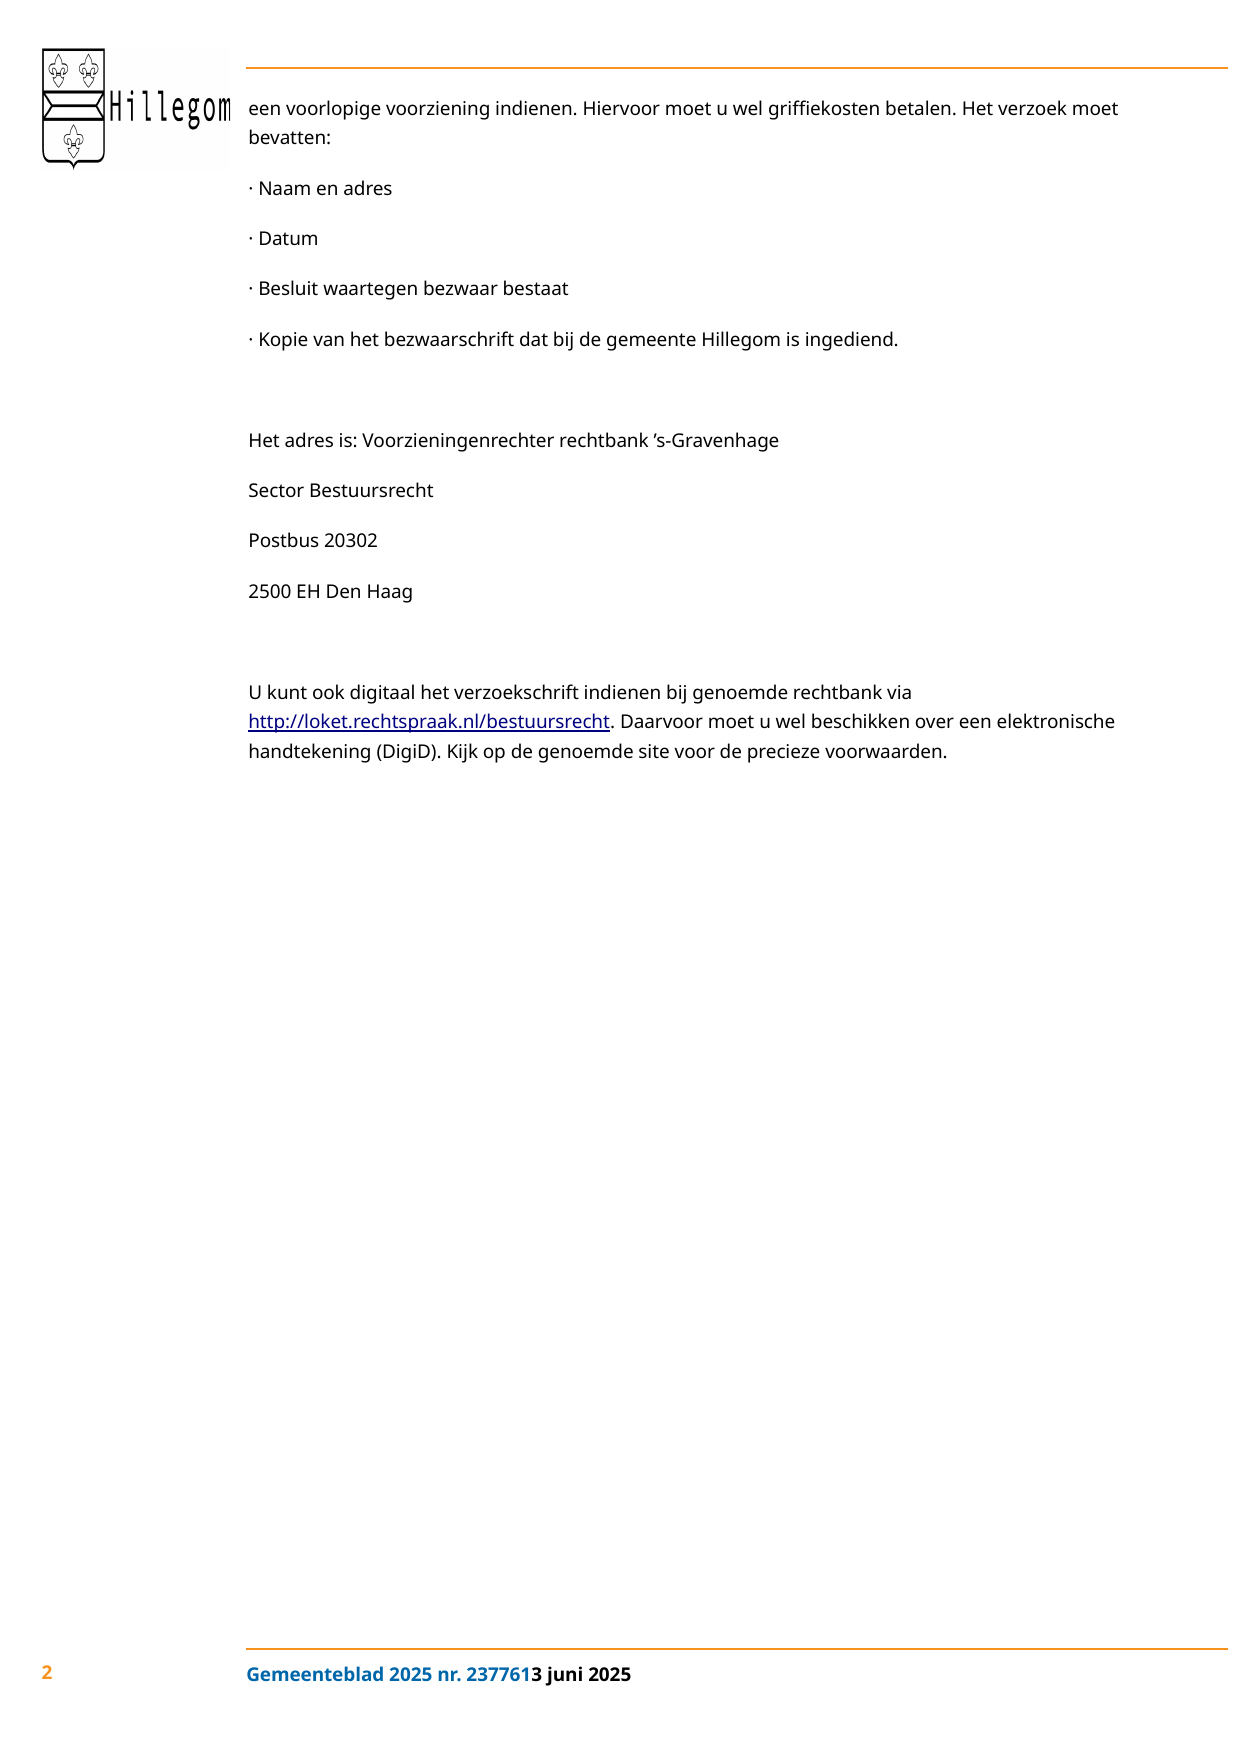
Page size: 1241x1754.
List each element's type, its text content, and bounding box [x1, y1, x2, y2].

text U kunt ook digitaal het verzoekschrift indienen bij genoemde rechtbank via http://loket.rechtspraak.nl/bestuursrecht. Daarvoor moet u wel beschikken over een elektronische handtekening (DigiD). Kijk op de genoemde site voor de precieze voorwaarden. [248, 679, 1152, 764]
text Sector Bestuursrecht [248, 477, 1152, 503]
text Postbus 20302 [248, 528, 1152, 553]
text · Naam en adres [248, 175, 1152, 201]
text · Kopie van het bezwaarschrift dat bij de gemeente Hillegom is ingediend. [248, 326, 1152, 352]
text 2500 EH Den Haag [248, 578, 1152, 604]
picture [41, 47, 231, 172]
text Het adres is: Voorzieningenrechter rechtbank ’s-Gravenhage [248, 427, 1152, 453]
text · Datum [248, 225, 1152, 251]
text · Besluit waartegen bezwaar bestaat [248, 276, 1152, 301]
text een voorlopige voorziening indienen. Hiervoor moet u wel griffiekosten betalen. Het verzoek moet bevatten: [248, 95, 1152, 150]
